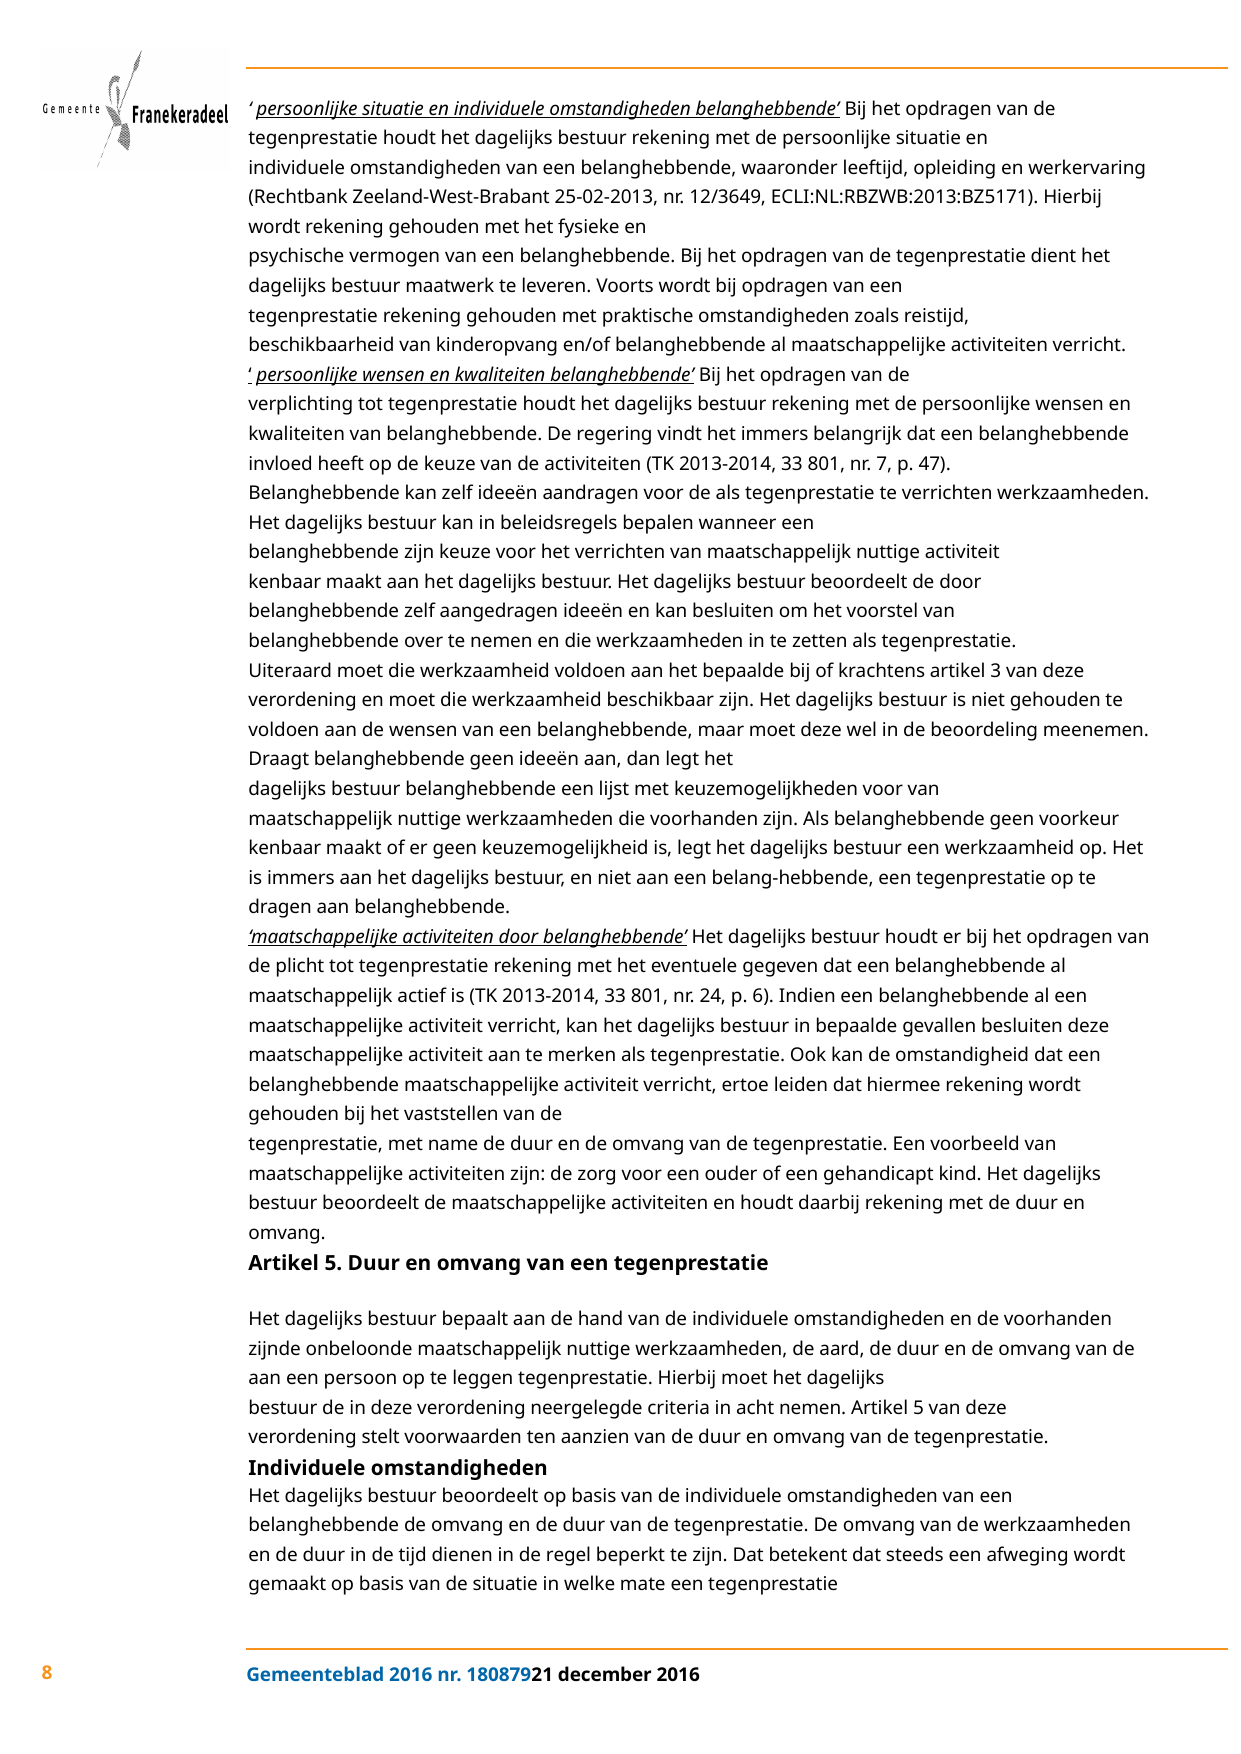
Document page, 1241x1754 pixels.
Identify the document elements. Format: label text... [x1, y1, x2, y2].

text belanghebbende de omvang en de duur van de tegenprestatie. De omvang van de werkzaamheden en de duur in de tijd dienen in de regel beperkt te zijn. Dat betekent dat steeds een afweging wordt gemaakt op basis van de situatie in welke mate een tegenprestatie [248, 1511, 1152, 1596]
text Het dagelijks bestuur beoordeelt op basis van de individuele omstandigheden van een [248, 1482, 1152, 1507]
text Individuele omstandigheden [248, 1453, 1152, 1482]
text belanghebbende over te nemen en die werkzaamheden in te zetten als tegenprestatie. [248, 627, 1152, 653]
text ‘maatschappelijke activiteiten door belanghebbende’ Het dagelijks bestuur houdt er bij het opdragen van de plicht tot tegenprestatie rekening met het eventuele gegeven dat een belanghebbende al maatschappelijk actief is (TK 2013-2014, 33 801, nr. 24, p. 6). Indien een belanghebbende al een maatschappelijke activiteit verricht, kan het dagelijks bestuur in bepaalde gevallen besluiten deze maatschappelijke activiteit aan te merken als tegenprestatie. Ook kan de omstandigheid dat een belanghebbende maatschappelijke activiteit verricht, ertoe leiden dat hiermee rekening wordt gehouden bij het vaststellen van de [248, 923, 1152, 1126]
text ‘ persoonlijke wensen en kwaliteiten belanghebbende’ Bij het opdragen van de [248, 361, 1152, 387]
text maatschappelijk nuttige werkzaamheden die voorhanden zijn. Als belanghebbende geen voorkeur kenbaar maakt of er geen keuzemogelijkheid is, legt het dagelijks bestuur een werkzaamheid op. Het is immers aan het dagelijks bestuur, en niet aan een belang-hebbende, een tegenprestatie op te dragen aan belanghebbende. [248, 805, 1152, 919]
text tegenprestatie, met name de duur en de omvang van de tegenprestatie. Een voorbeeld van maatschappelijke activiteiten zijn: de zorg voor een ouder of een gehandicapt kind. Het dagelijks bestuur beoordeelt de maatschappelijke activiteiten en houdt daarbij rekening met de duur en omvang. [248, 1130, 1152, 1245]
text kenbaar maakt aan het dagelijks bestuur. Het dagelijks bestuur beoordeelt de door [248, 568, 1152, 594]
text belanghebbende zijn keuze voor het verrichten van maatschappelijk nuttige activiteit [248, 538, 1152, 564]
text dagelijks bestuur belanghebbende een lijst met keuzemogelijkheden voor van [248, 775, 1152, 801]
text Het dagelijks bestuur bepaalt aan de hand van de individuele omstandigheden en de voorhanden zijnde onbeloonde maatschappelijk nuttige werkzaamheden, de aard, de duur en de omvang van de aan een persoon op te leggen tegenprestatie. Hierbij moet het dagelijks [248, 1305, 1152, 1390]
text psychische vermogen van een belanghebbende. Bij het opdragen van de tegenprestatie dient het dagelijks bestuur maatwerk te leveren. Voorts wordt bij opdragen van een [248, 243, 1152, 298]
text verplichting tot tegenprestatie houdt het dagelijks bestuur rekening met de persoonlijke wensen en kwaliteiten van belanghebbende. De regering vindt het immers belangrijk dat een belanghebbende invloed heeft op de keuze van de activiteiten (TK 2013-2014, 33 801, nr. 7, p. 47). [248, 391, 1152, 476]
text ‘ persoonlijke situatie en individuele omstandigheden belanghebbende’ Bij het opdragen van de tegenprestatie houdt het dagelijks bestuur rekening met de persoonlijke situatie en [248, 95, 1152, 150]
text bestuur de in deze verordening neergelegde criteria in acht nemen. Artikel 5 van deze [248, 1394, 1152, 1420]
text individuele omstandigheden van een belanghebbende, waaronder leeftijd, opleiding en werkervaring (Rechtbank Zeeland-West-Brabant 25-02-2013, nr. 12/3649, ECLI:NL:RBZWB:2013:BZ5171). Hierbij wordt rekening gehouden met het fysieke en [248, 154, 1152, 239]
text beschikbaarheid van kinderopvang en/of belanghebbende al maatschappelijke activiteiten verricht. [248, 331, 1152, 357]
text belanghebbende zelf aangedragen ideeën en kan besluiten om het voorstel van [248, 598, 1152, 623]
text Uiteraard moet die werkzaamheid voldoen aan het bepaalde bij of krachtens artikel 3 van deze verordening en moet die werkzaamheid beschikbaar zijn. Het dagelijks bestuur is niet gehouden te voldoen aan de wensen van een belanghebbende, maar moet deze wel in de beoordeling meenemen. Draagt belanghebbende geen ideeën aan, dan legt het [248, 657, 1152, 771]
text Artikel 5. Duur en omvang van een tegenprestatie [248, 1248, 1152, 1277]
picture [41, 47, 231, 172]
text verordening stelt voorwaarden ten aanzien van de duur en omvang van de tegenprestatie. [248, 1424, 1152, 1449]
text tegenprestatie rekening gehouden met praktische omstandigheden zoals reistijd, [248, 302, 1152, 328]
text Belanghebbende kan zelf ideeën aandragen voor de als tegenprestatie te verrichten werkzaamheden. Het dagelijks bestuur kan in beleidsregels bepalen wanneer een [248, 479, 1152, 535]
